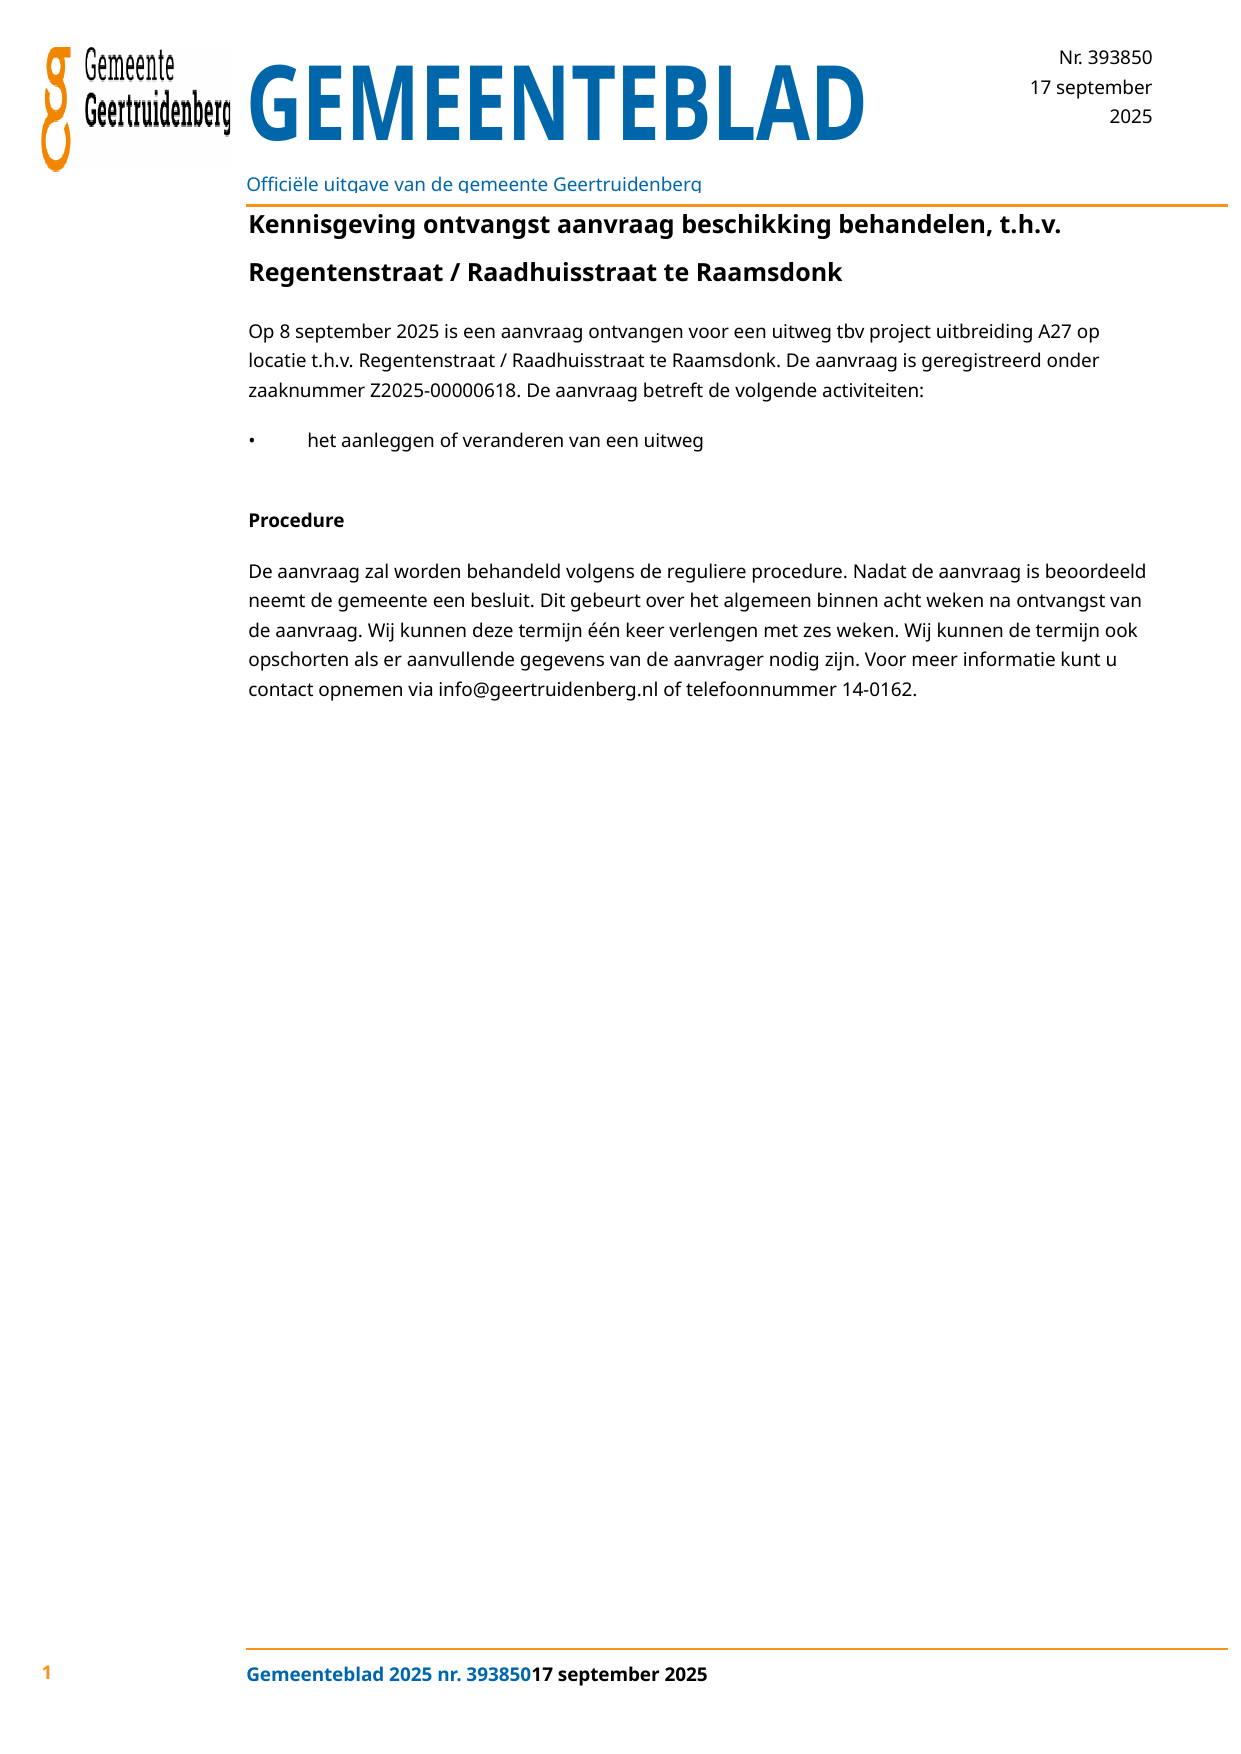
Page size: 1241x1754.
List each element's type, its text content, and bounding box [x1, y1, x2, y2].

list het aanleggen of veranderen van een uitweg [248, 427, 1152, 453]
text Procedure [248, 507, 1152, 533]
text Kennisgeving ontvangst aanvraag beschikking behandelen, t.h.v. Regentenstraat / Raadhuisstraat te Raamsdonk [248, 207, 1152, 288]
text De aanvraag zal worden behandeld volgens de reguliere procedure. Nadat de aanvraag is beoordeeld neemt de gemeente een besluit. Dit gebeurt over het algemeen binnen acht weken na ontvangst van de aanvraag. Wij kunnen deze termijn één keer verlengen met zes weken. Wij kunnen de termijn ook opschorten als er aanvullende gegevens van de aanvrager nodig zijn. Voor meer informatie kunt u contact opnemen via info@geertruidenberg.nl of telefoonnummer 14-0162. [248, 558, 1152, 702]
picture [41, 47, 231, 172]
text Op 8 september 2025 is een aanvraag ontvangen voor een uitweg tbv project uitbreiding A27 op locatie t.h.v. Regentenstraat / Raadhuisstraat te Raamsdonk. De aanvraag is geregistreerd onder zaaknummer Z2025-00000618. De aanvraag betreft de volgende activiteiten: [248, 318, 1152, 403]
